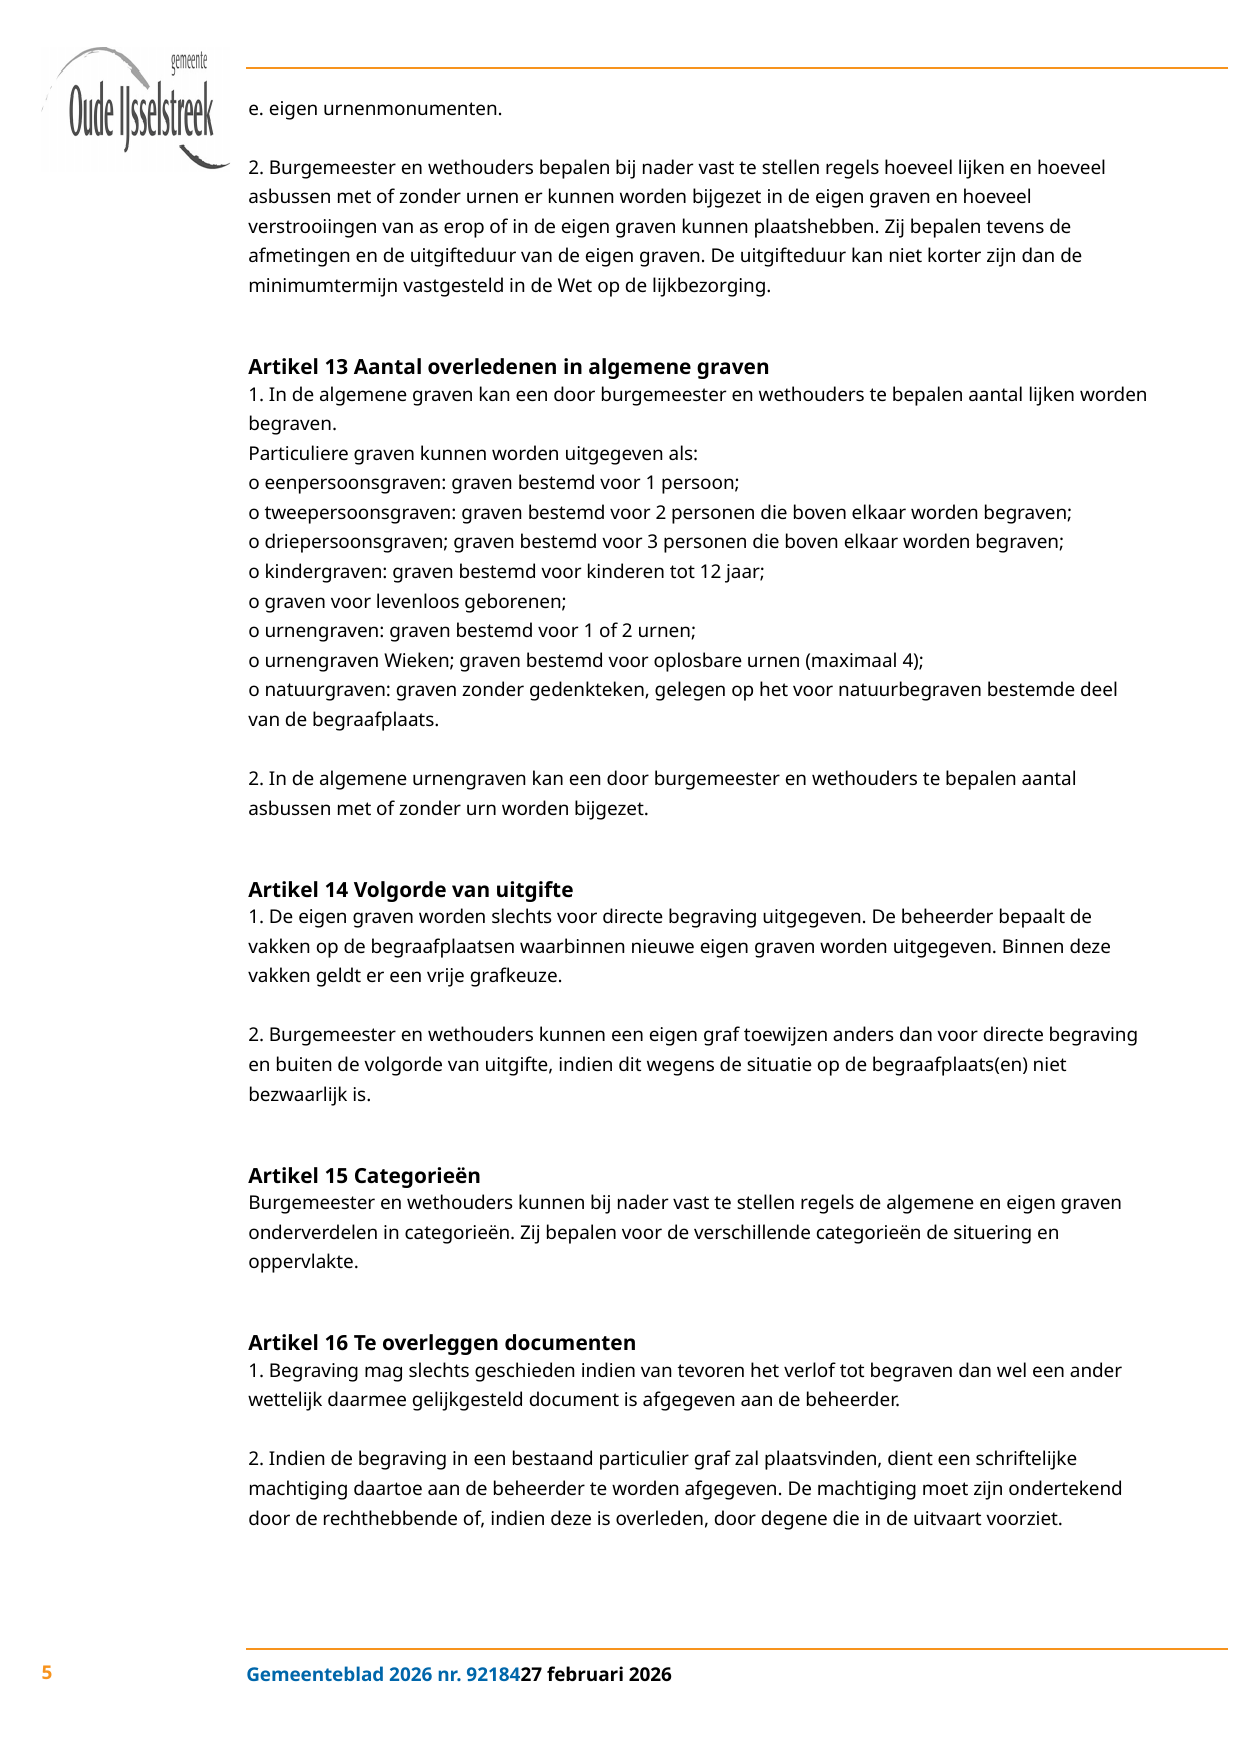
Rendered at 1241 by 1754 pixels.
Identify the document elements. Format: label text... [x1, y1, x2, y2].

text o graven voor levenloos geborenen; [248, 588, 1152, 613]
text 2. Indien de begraving in een bestaand particulier graf zal plaatsvinden, dient een schriftelijke machtiging daartoe aan de beheerder te worden afgegeven. De machtiging moet zijn ondertekend door de rechthebbende of, indien deze is overleden, door degene die in de uitvaart voorziet. [248, 1446, 1152, 1531]
text Burgemeester en wethouders kunnen bij nader vast te stellen regels de algemene en eigen graven onderverdelen in categorieën. Zij bepalen voor de verschillende categorieën de situering en oppervlakte. [248, 1189, 1152, 1274]
text 2. Burgemeester en wethouders bepalen bij nader vast te stellen regels hoeveel lijken en hoeveel asbussen met of zonder urnen er kunnen worden bijgezet in de eigen graven en hoeveel verstrooiingen van as erop of in de eigen graven kunnen plaatshebben. Zij bepalen tevens de afmetingen en de uitgifteduur van de eigen graven. De uitgifteduur kan niet korter zijn dan de minimumtermijn vastgesteld in de Wet op de lijkbezorging. [248, 154, 1152, 298]
text Artikel 14 Volgorde van uitgifte [248, 875, 1152, 903]
text 1. De eigen graven worden slechts voor directe begraving uitgegeven. De beheerder bepaalt de vakken op de begraafplaatsen waarbinnen nieuwe eigen graven worden uitgegeven. Binnen deze vakken geldt er een vrije grafkeuze. [248, 903, 1152, 988]
picture [41, 47, 231, 172]
text 2. In de algemene urnengraven kan een door burgemeester en wethouders te bepalen aantal asbussen met of zonder urn worden bijgezet. [248, 765, 1152, 821]
text o driepersoonsgraven; graven bestemd voor 3 personen die boven elkaar worden begraven; [248, 529, 1152, 554]
text o natuurgraven: graven zonder gedenkteken, gelegen op het voor natuurbegraven bestemde deel van de begraafplaats. [248, 677, 1152, 732]
text Particuliere graven kunnen worden uitgegeven als: [248, 440, 1152, 466]
text o urnengraven: graven bestemd voor 1 of 2 urnen; [248, 617, 1152, 643]
text e. eigen urnenmonumenten. [248, 95, 1152, 121]
text o eenpersoonsgraven: graven bestemd voor 1 persoon; [248, 469, 1152, 495]
text Artikel 16 Te overleggen documenten [248, 1328, 1152, 1357]
text o tweepersoonsgraven: graven bestemd voor 2 personen die boven elkaar worden begraven; [248, 499, 1152, 525]
text o kindergraven: graven bestemd voor kinderen tot 12 jaar; [248, 558, 1152, 584]
text o urnengraven Wieken; graven bestemd voor oplosbare urnen (maximaal 4); [248, 647, 1152, 673]
text 1. Begraving mag slechts geschieden indien van tevoren het verlof tot begraven dan wel een ander wettelijk daarmee gelijkgesteld document is afgegeven aan de beheerder. [248, 1357, 1152, 1412]
text 2. Burgemeester en wethouders kunnen een eigen graf toewijzen anders dan voor directe begraving en buiten de volgorde van uitgifte, indien dit wegens de situatie op de begraafplaats(en) niet bezwaarlijk is. [248, 1022, 1152, 1107]
text Artikel 15 Categorieën [248, 1161, 1152, 1189]
text 1. In de algemene graven kan een door burgemeester en wethouders te bepalen aantal lijken worden begraven. [248, 381, 1152, 436]
text Artikel 13 Aantal overledenen in algemene graven [248, 352, 1152, 381]
